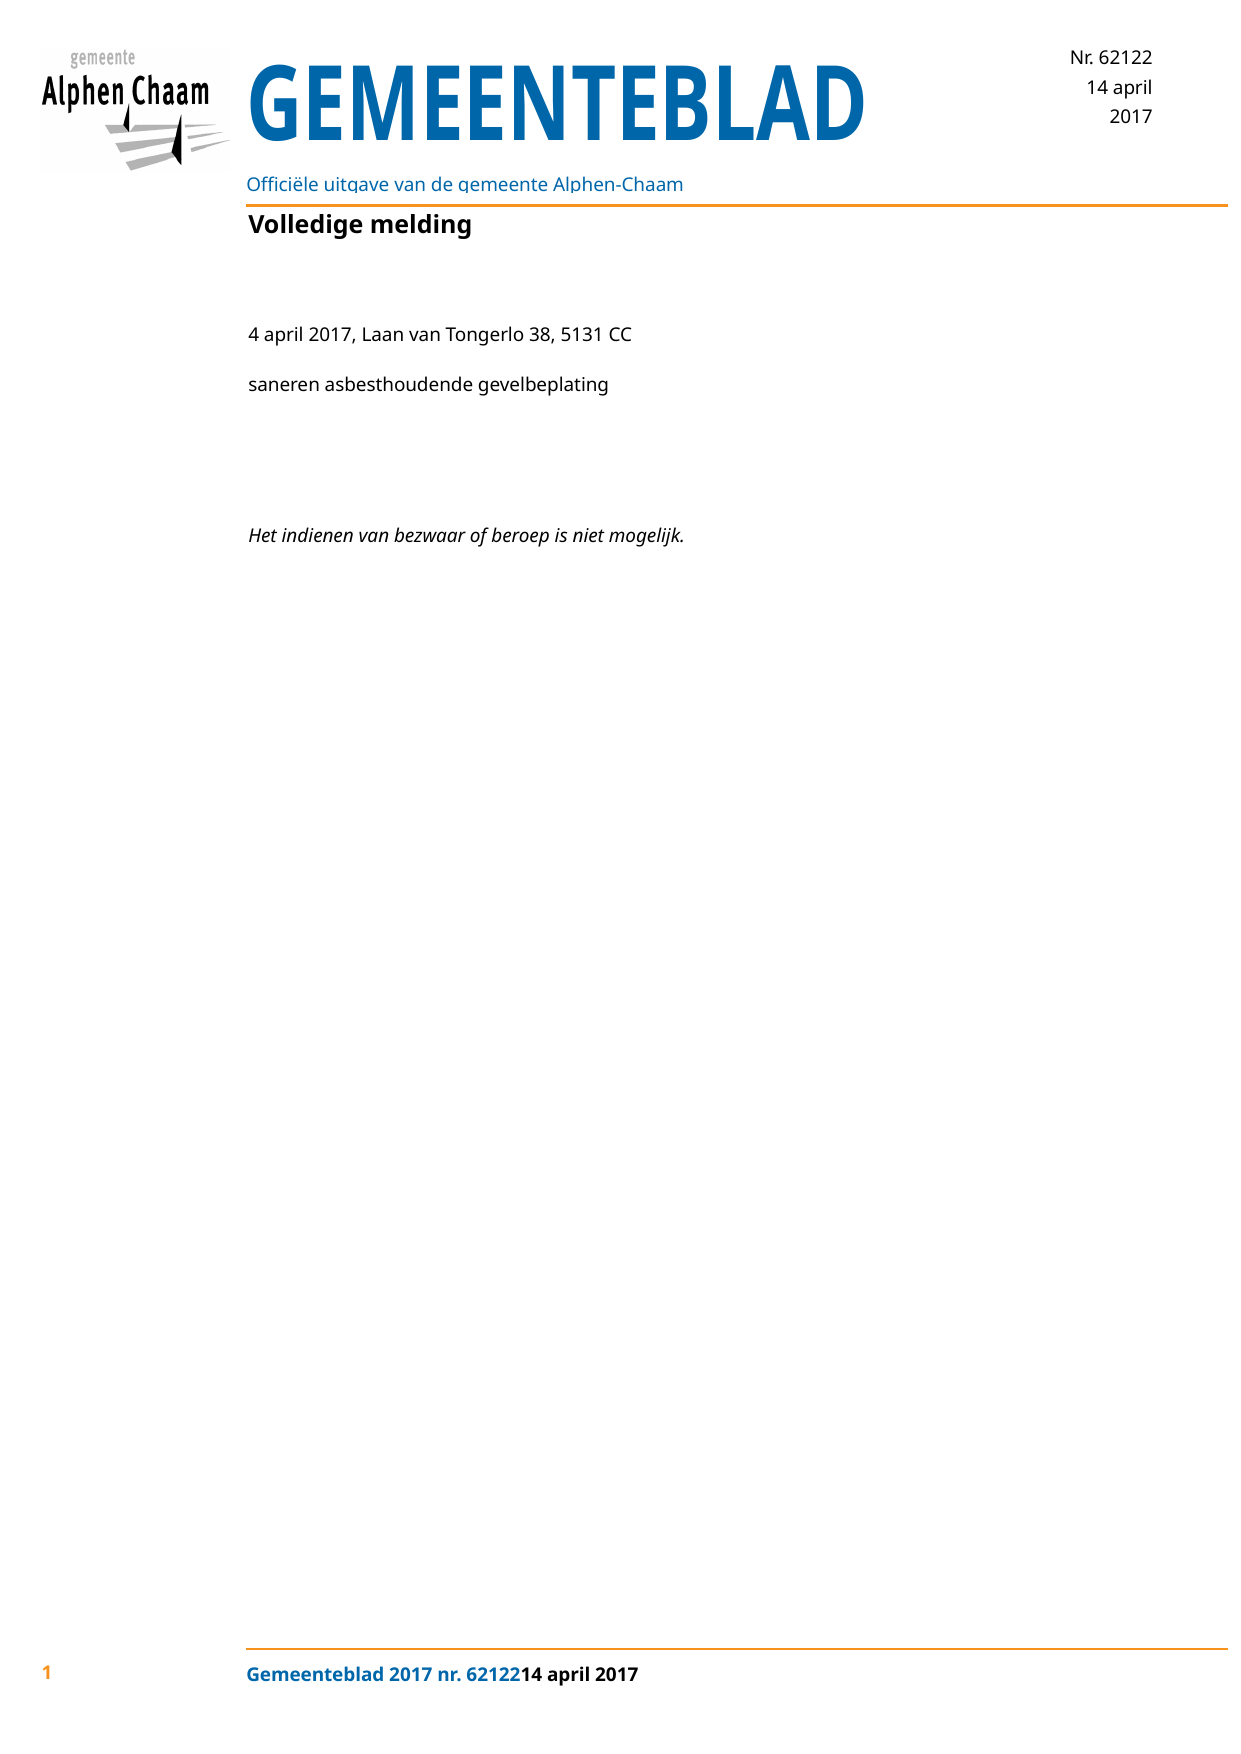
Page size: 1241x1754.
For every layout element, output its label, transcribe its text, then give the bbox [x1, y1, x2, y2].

text Volledige melding [248, 207, 1152, 241]
text saneren asbesthoudende gevelbeplating [248, 371, 1152, 397]
text Het indienen van bezwaar of beroep is niet mogelijk. [248, 522, 1152, 548]
picture [41, 47, 231, 172]
text 4 april 2017, Laan van Tongerlo 38, 5131 CC [248, 321, 1152, 346]
